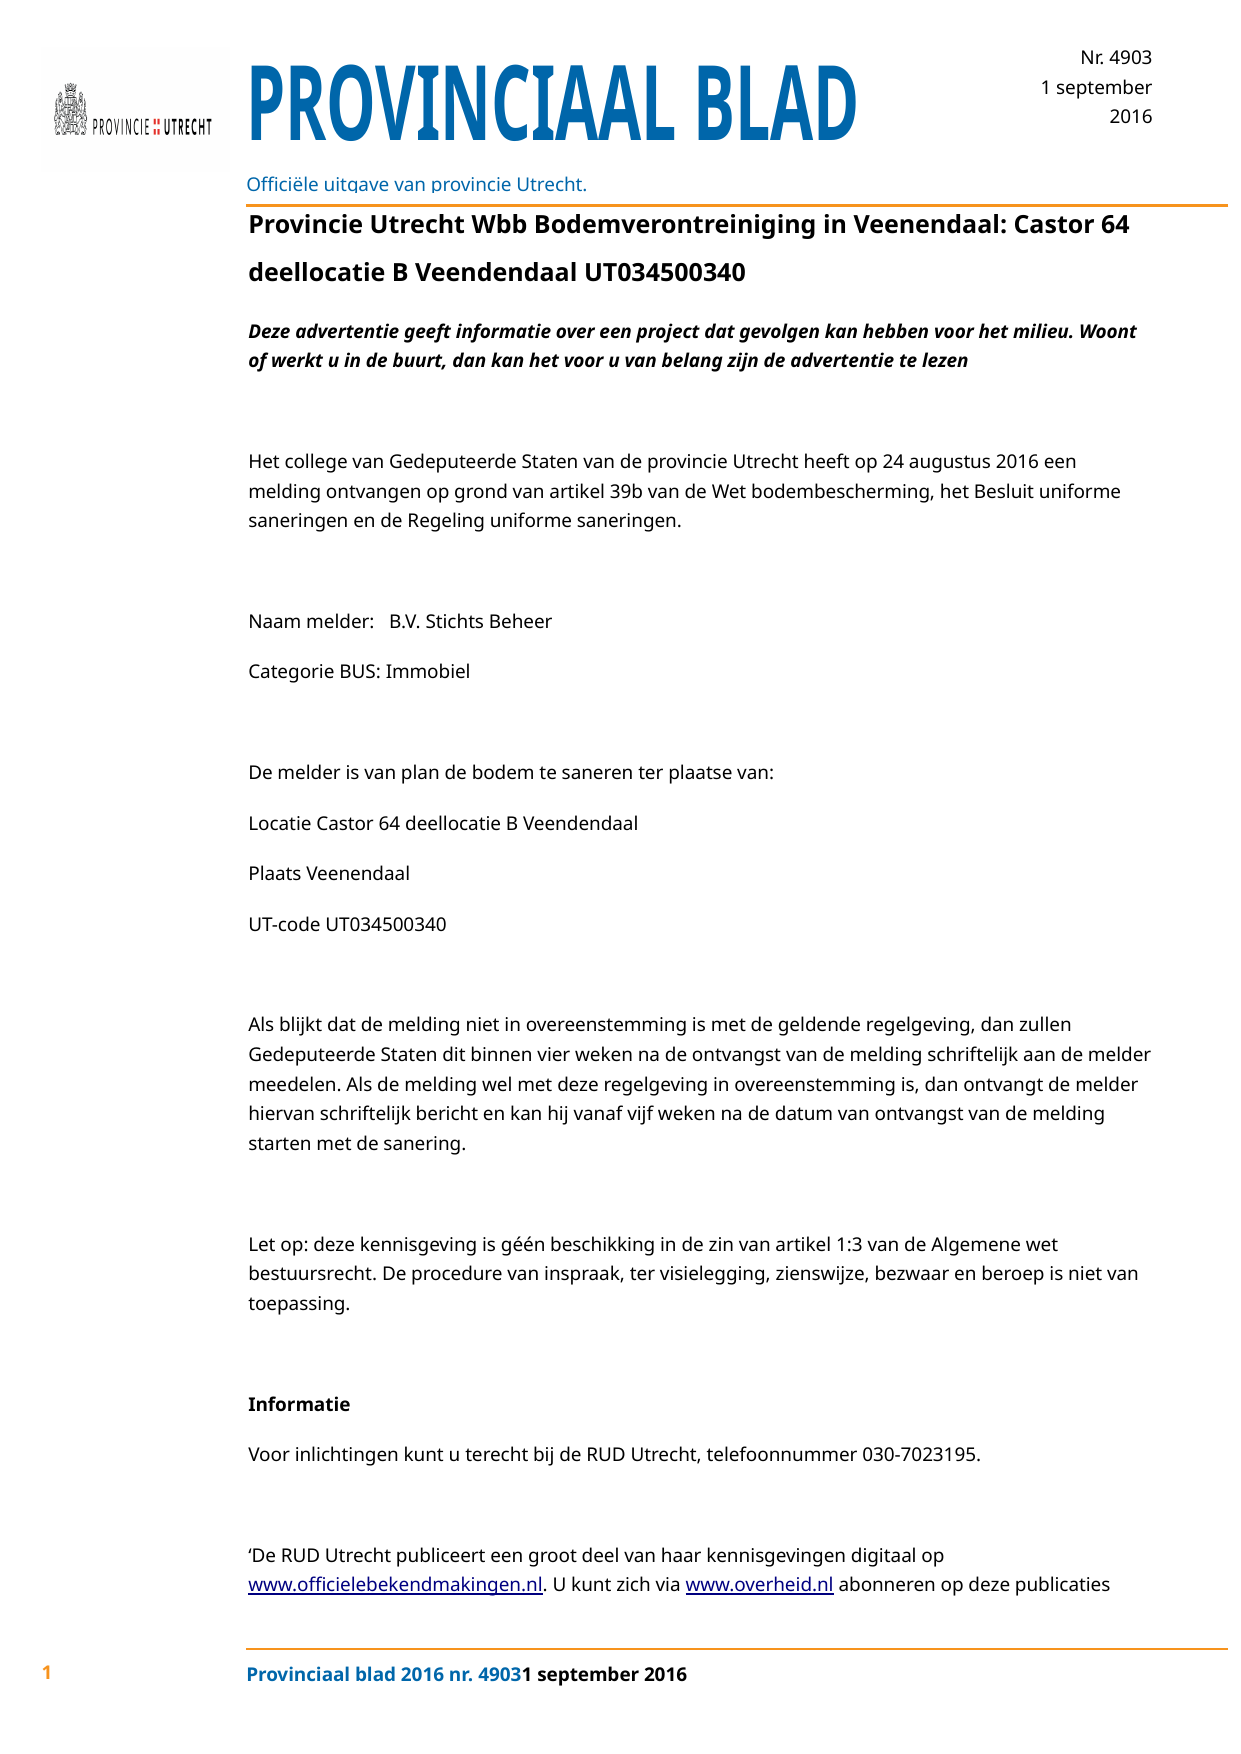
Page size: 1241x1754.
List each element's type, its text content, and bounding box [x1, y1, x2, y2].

text Locatie Castor 64 deellocatie B Veendendaal [248, 810, 1152, 836]
picture [41, 47, 231, 172]
text Deze advertentie geeft informatie over een project dat gevolgen kan hebben voor het milieu. Woont of werkt u in de buurt, dan kan het voor u van belang zijn de advertentie te lezen [248, 318, 1152, 373]
text Provincie Utrecht Wbb Bodemverontreiniging in Veenendaal: Castor 64 deellocatie B Veendendaal UT034500340 [248, 207, 1152, 288]
text Het college van Gedeputeerde Staten van de provincie Utrecht heeft op 24 augustus 2016 een melding ontvangen op grond van artikel 39b van de Wet bodembescherming, het Besluit uniforme saneringen en de Regeling uniforme saneringen. [248, 448, 1152, 533]
text Let op: deze kennisgeving is géén beschikking in de zin van artikel 1:3 van de Algemene wet bestuursrecht. De procedure van inspraak, ter visielegging, zienswijze, bezwaar en beroep is niet van toepassing. [248, 1231, 1152, 1316]
text Informatie [248, 1391, 1152, 1417]
text UT-code UT034500340 [248, 911, 1152, 937]
text ‘De RUD Utrecht publiceert een groot deel van haar kennisgevingen digitaal op www.officielebekendmakingen.nl. U kunt zich via www.overheid.nl abonneren op deze publicaties [248, 1542, 1152, 1597]
text Plaats Veenendaal [248, 860, 1152, 886]
text Naam melder: B.V. Stichts Beheer [248, 608, 1152, 634]
text Categorie BUS: Immobiel [248, 659, 1152, 684]
text Voor inlichtingen kunt u terecht bij de RUD Utrecht, telefoonnummer 030-7023195. [248, 1441, 1152, 1467]
text De melder is van plan de bodem te saneren ter plaatse van: [248, 759, 1152, 785]
text Als blijkt dat de melding niet in overeenstemming is met de geldende regelgeving, dan zullen Gedeputeerde Staten dit binnen vier weken na de ontvangst van de melding schriftelijk aan de melder meedelen. Als de melding wel met deze regelgeving in overeenstemming is, dan ontvangt de melder hiervan schriftelijk bericht en kan hij vanaf vijf weken na de datum van ontvangst van de melding starten met de sanering. [248, 1012, 1152, 1156]
